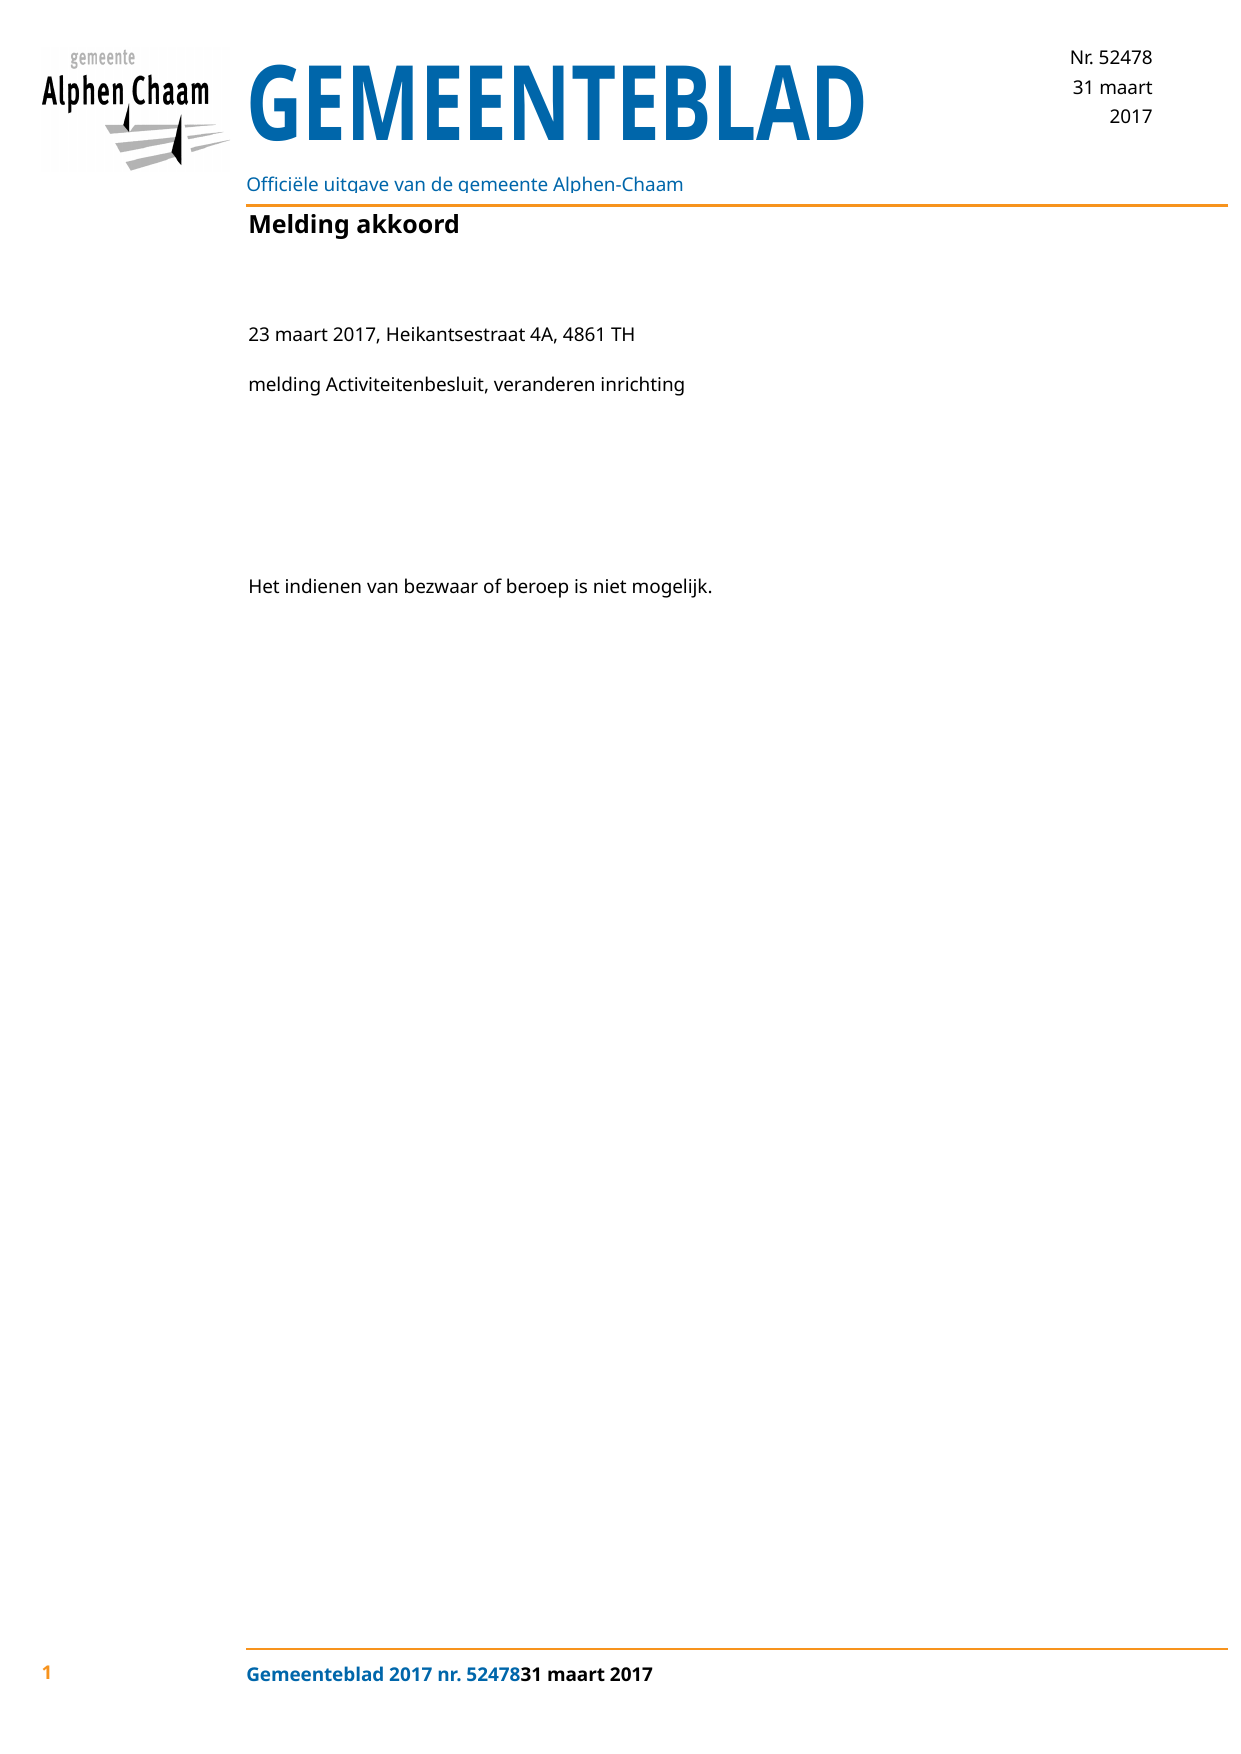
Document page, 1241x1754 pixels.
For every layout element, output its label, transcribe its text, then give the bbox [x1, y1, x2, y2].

text Het indienen van bezwaar of beroep is niet mogelijk. [248, 573, 1152, 598]
text 23 maart 2017, Heikantsestraat 4A, 4861 TH [248, 321, 1152, 346]
text melding Activiteitenbesluit, veranderen inrichting [248, 371, 1152, 397]
picture [41, 47, 231, 172]
text Melding akkoord [248, 207, 1152, 241]
